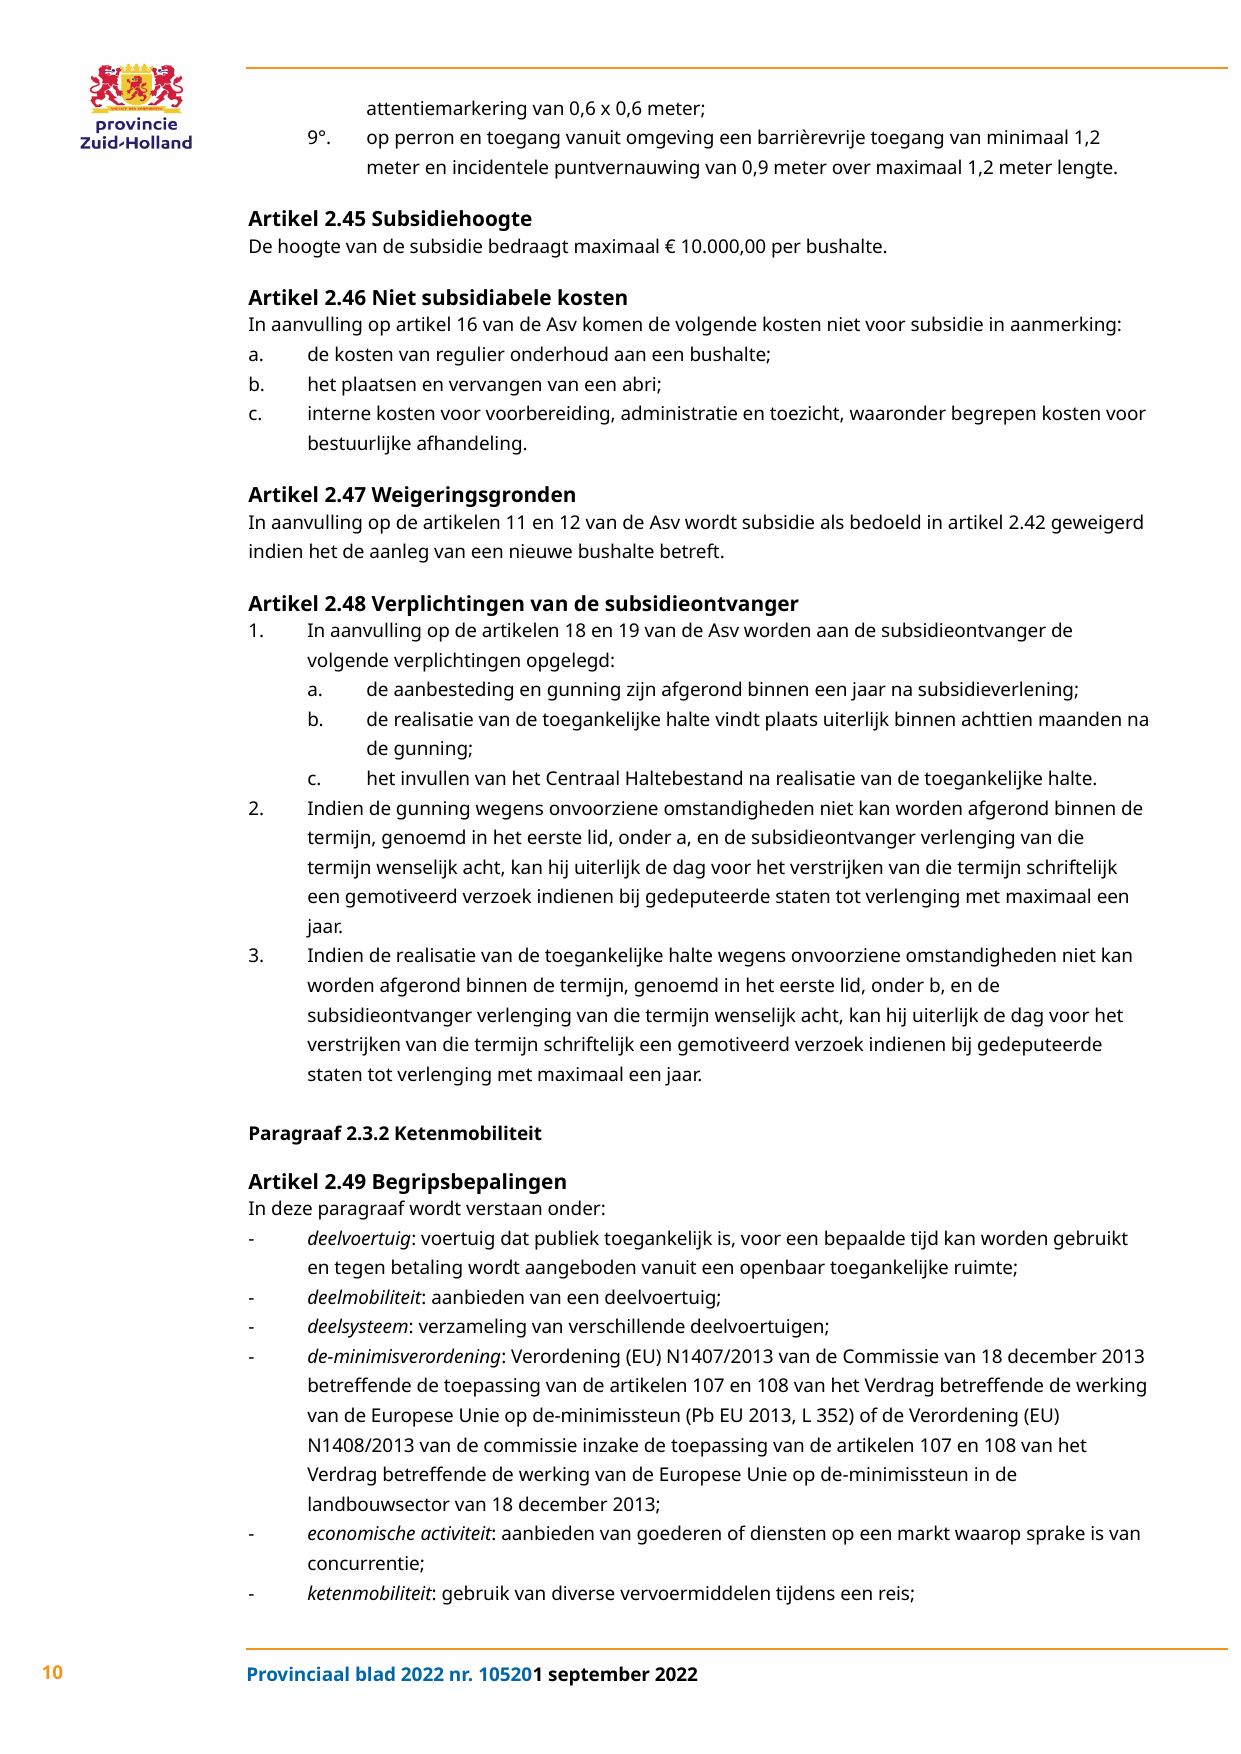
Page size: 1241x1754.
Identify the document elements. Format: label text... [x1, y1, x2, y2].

list de-minimisverordening: Verordening (EU) N1407/2013 van de Commissie van 18 december 2013 betreffende de toepassing van de artikelen 107 en 108 van het Verdrag betreffende de werking van de Europese Unie op de-minimissteun (Pb EU 2013, L 352) of de Verordening (EU) N1408/2013 van de commissie inzake de toepassing van de artikelen 107 en 108 van het Verdrag betreffende de werking van de Europese Unie op de-minimissteun in de landbouwsector van 18 december 2013; [248, 1343, 1152, 1517]
list op perron en toegang vanuit omgeving een barrièrevrije toegang van minimaal 1,2 meter en incidentele puntvernauwing van 0,9 meter over maximaal 1,2 meter lengte. [307, 124, 1152, 180]
list ketenmobiliteit: gebruik van diverse vervoermiddelen tijdens een reis; [248, 1580, 1152, 1606]
text Paragraaf 2.3.2 Ketenmobiliteit [248, 1120, 1152, 1146]
text Artikel 2.46 Niet subsidiabele kosten [248, 283, 1152, 312]
list deelmobiliteit: aanbieden van een deelvoertuig; [248, 1284, 1152, 1310]
list deelvoertuig: voertuig dat publiek toegankelijk is, voor een bepaalde tijd kan worden gebruikt en tegen betaling wordt aangeboden vanuit een openbaar toegankelijke ruimte; [248, 1225, 1152, 1280]
list Indien de realisatie van de toegankelijke halte wegens onvoorziene omstandigheden niet kan worden afgerond binnen de termijn, genoemd in het eerste lid, onder b, en de subsidieontvanger verlenging van die termijn wenselijk acht, kan hij uiterlijk de dag voor het verstrijken van die termijn schriftelijk een gemotiveerd verzoek indienen bij gedeputeerde staten tot verlenging met maximaal een jaar. [248, 943, 1152, 1087]
list Indien de gunning wegens onvoorziene omstandigheden niet kan worden afgerond binnen de termijn, genoemd in het eerste lid, onder a, en de subsidieontvanger verlenging van die termijn wenselijk acht, kan hij uiterlijk de dag voor het verstrijken van die termijn schriftelijk een gemotiveerd verzoek indienen bij gedeputeerde staten tot verlenging met maximaal een jaar. [248, 795, 1152, 939]
list deelsysteem: verzameling van verschillende deelvoertuigen; [248, 1313, 1152, 1339]
picture [41, 47, 231, 172]
text Artikel 2.47 Weigeringsgronden [248, 480, 1152, 509]
text In aanvulling op artikel 16 van de Asv komen de volgende kosten niet voor subsidie in aanmerking: [248, 312, 1152, 337]
list de aanbesteding en gunning zijn afgerond binnen een jaar na subsidieverlening; [307, 676, 1152, 702]
list interne kosten voor voorbereiding, administratie en toezicht, waaronder begrepen kosten voor bestuurlijke afhandeling. [248, 400, 1152, 456]
text Artikel 2.48 Verplichtingen van de subsidieontvanger [248, 589, 1152, 617]
list economische activiteit: aanbieden van goederen of diensten op een markt waarop sprake is van concurrentie; [248, 1521, 1152, 1576]
list het invullen van het Centraal Haltebestand na realisatie van de toegankelijke halte. [307, 765, 1152, 791]
list attentiemarkering van 0,6 x 0,6 meter; [307, 95, 1152, 121]
text In aanvulling op de artikelen 11 en 12 van de Asv wordt subsidie als bedoeld in artikel 2.42 geweigerd indien het de aanleg van een nieuwe bushalte betreft. [248, 509, 1152, 564]
list de kosten van regulier onderhoud aan een bushalte; [248, 341, 1152, 367]
list In aanvulling op de artikelen 18 en 19 van de Asv worden aan de subsidieontvanger de volgende verplichtingen opgelegd: [248, 617, 1152, 673]
text Artikel 2.45 Subsidiehoogte [248, 204, 1152, 233]
text Artikel 2.49 Begripsbepalingen [248, 1167, 1152, 1195]
text In deze paragraaf wordt verstaan onder: [248, 1195, 1152, 1221]
text De hoogte van de subsidie bedraagt maximaal € 10.000,00 per bushalte. [248, 233, 1152, 258]
list het plaatsen en vervangen van een abri; [248, 371, 1152, 397]
list de realisatie van de toegankelijke halte vindt plaats uiterlijk binnen achttien maanden na de gunning; [307, 706, 1152, 761]
